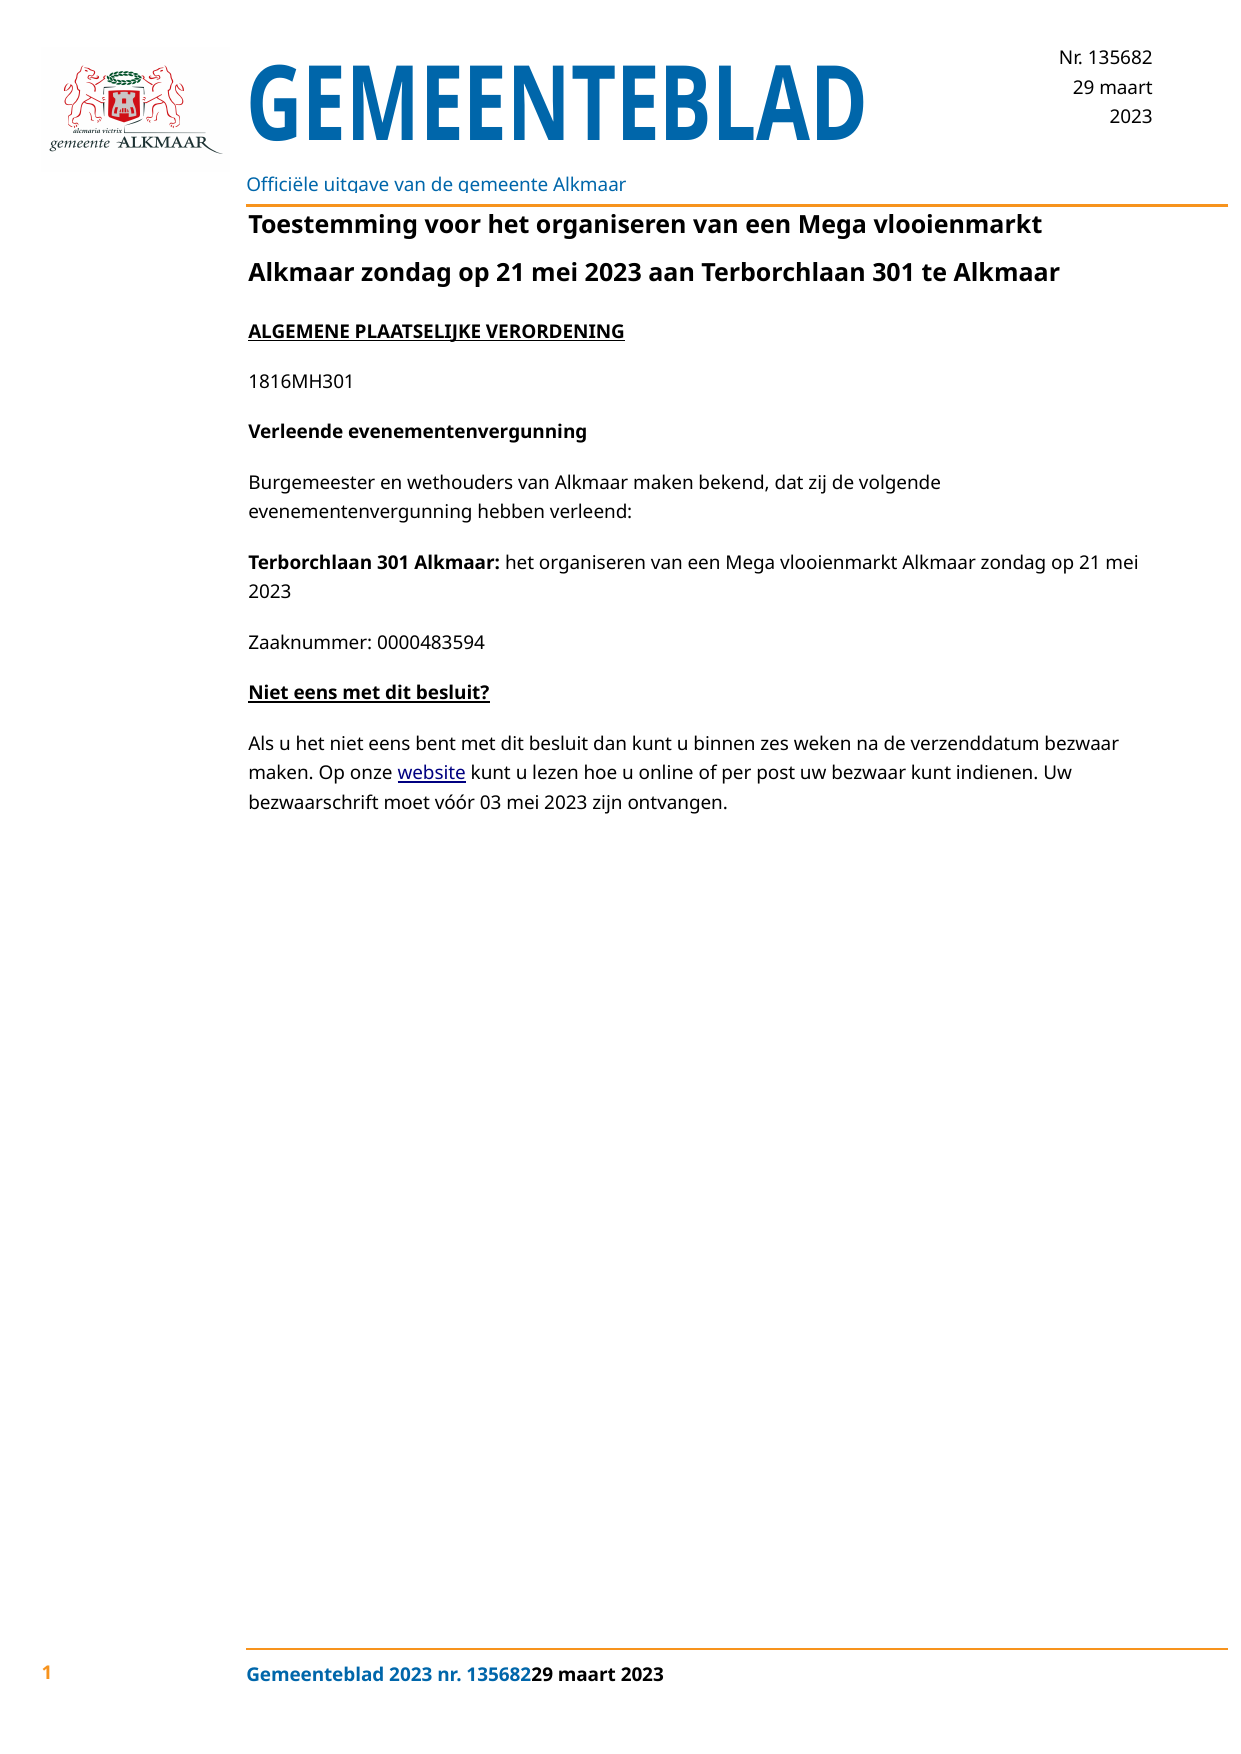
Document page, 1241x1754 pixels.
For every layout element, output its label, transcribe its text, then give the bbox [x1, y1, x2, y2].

text Zaaknummer: 0000483594 [248, 629, 1152, 655]
text Verleende evenementenvergunning [248, 419, 1152, 444]
text 1816MH301 [248, 368, 1152, 394]
text Terborchlaan 301 Alkmaar: het organiseren van een Mega vlooienmarkt Alkmaar zondag op 21 mei 2023 [248, 549, 1152, 604]
picture [41, 47, 231, 172]
text Burgemeester en wethouders van Alkmaar maken bekend, dat zij de volgende evenementenvergunning hebben verleend: [248, 469, 1152, 524]
text Niet eens met dit besluit? [248, 679, 1152, 705]
text ALGEMENE PLAATSELIJKE VERORDENING [248, 318, 1152, 344]
text Toestemming voor het organiseren van een Mega vlooienmarkt Alkmaar zondag op 21 mei 2023 aan Terborchlaan 301 te Alkmaar [248, 207, 1152, 288]
text Als u het niet eens bent met dit besluit dan kunt u binnen zes weken na de verzenddatum bezwaar maken. Op onze website kunt u lezen hoe u online of per post uw bezwaar kunt indienen. Uw bezwaarschrift moet vóór 03 mei 2023 zijn ontvangen. [248, 730, 1152, 815]
